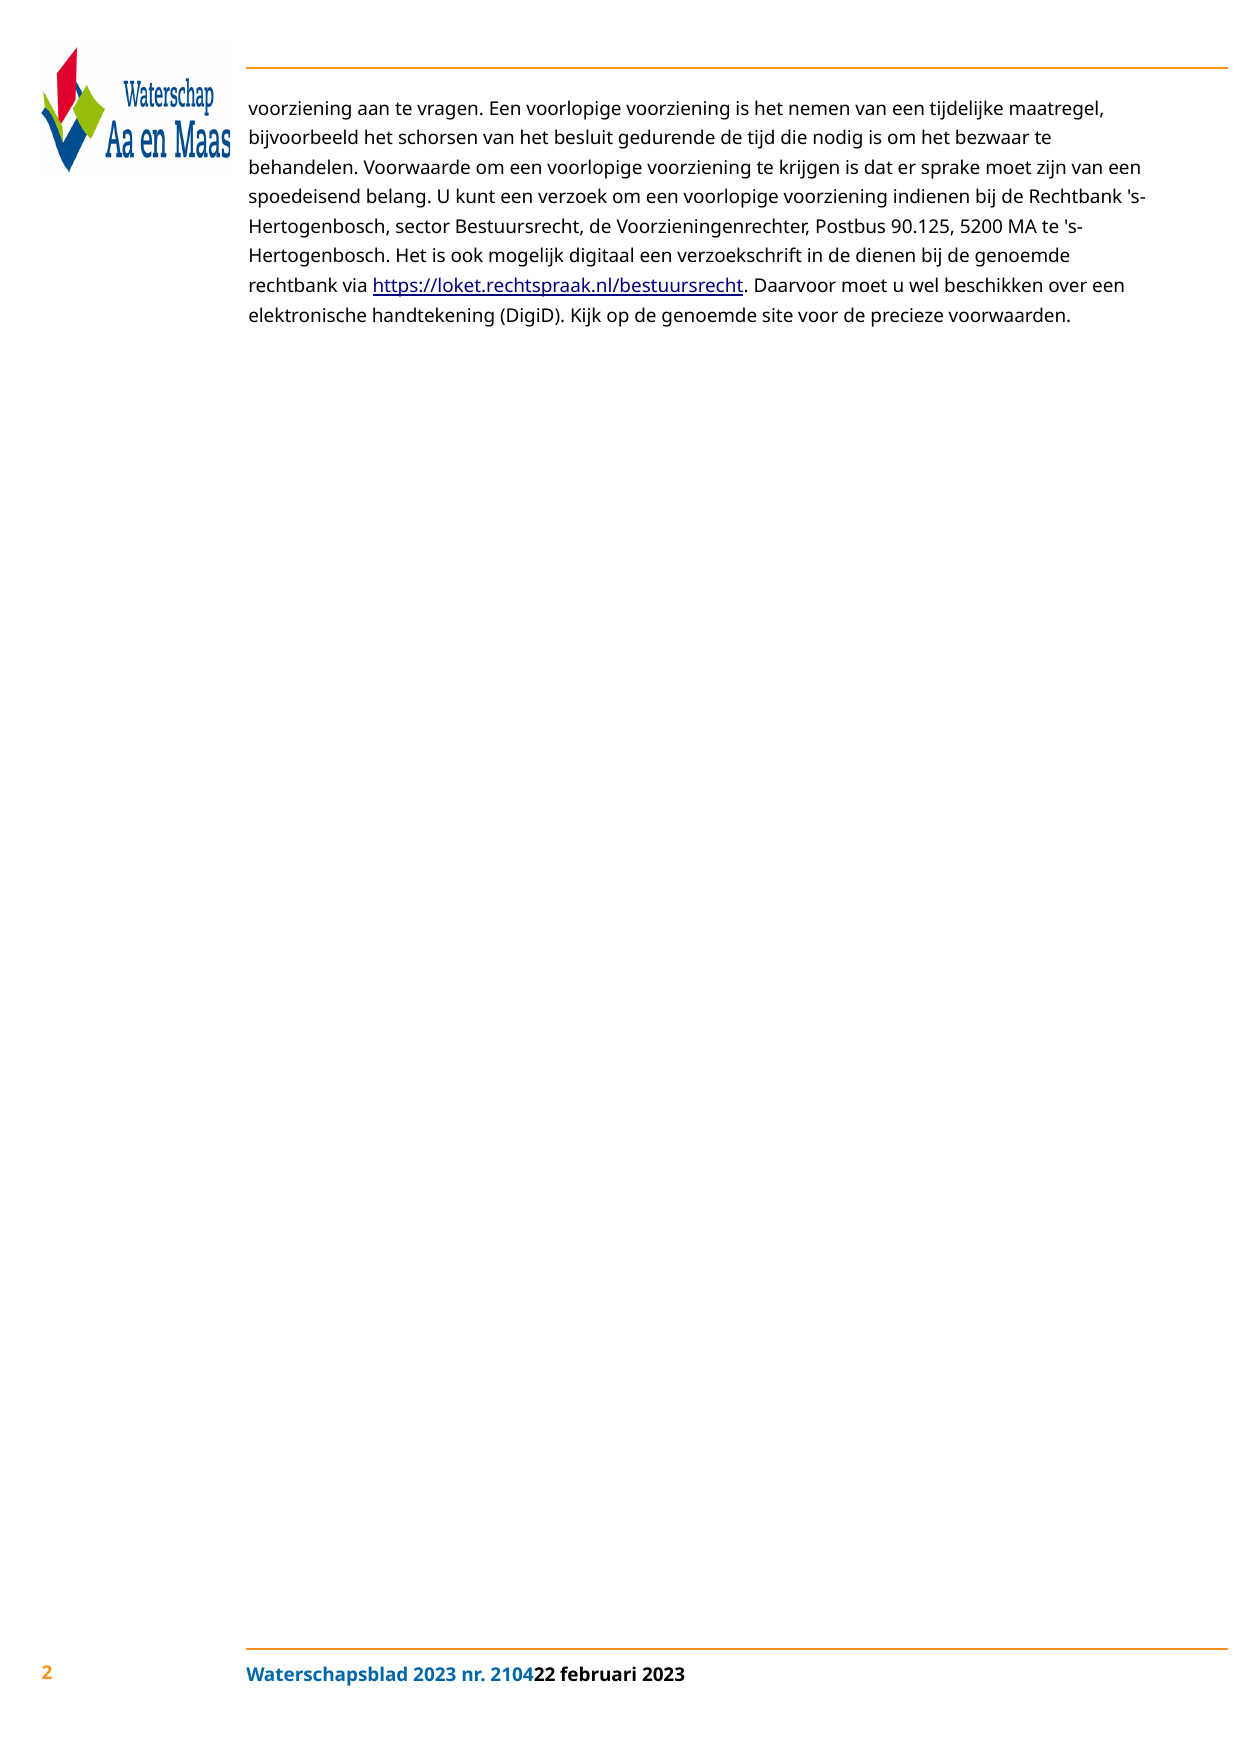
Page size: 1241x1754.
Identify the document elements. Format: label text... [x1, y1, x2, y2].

picture [41, 47, 231, 172]
text voorziening aan te vragen. Een voorlopige voorziening is het nemen van een tijdelijke maatregel, bijvoorbeeld het schorsen van het besluit gedurende de tijd die nodig is om het bezwaar te behandelen. Voorwaarde om een voorlopige voorziening te krijgen is dat er sprake moet zijn van een spoedeisend belang. U kunt een verzoek om een voorlopige voorziening indienen bij de Rechtbank 's-Hertogenbosch, sector Bestuursrecht, de Voorzieningenrechter, Postbus 90.125, 5200 MA te 's-Hertogenbosch. Het is ook mogelijk digitaal een verzoekschrift in de dienen bij de genoemde rechtbank via https://loket.rechtspraak.nl/bestuursrecht. Daarvoor moet u wel beschikken over een elektronische handtekening (DigiD). Kijk op de genoemde site voor de precieze voorwaarden. [248, 95, 1152, 328]
